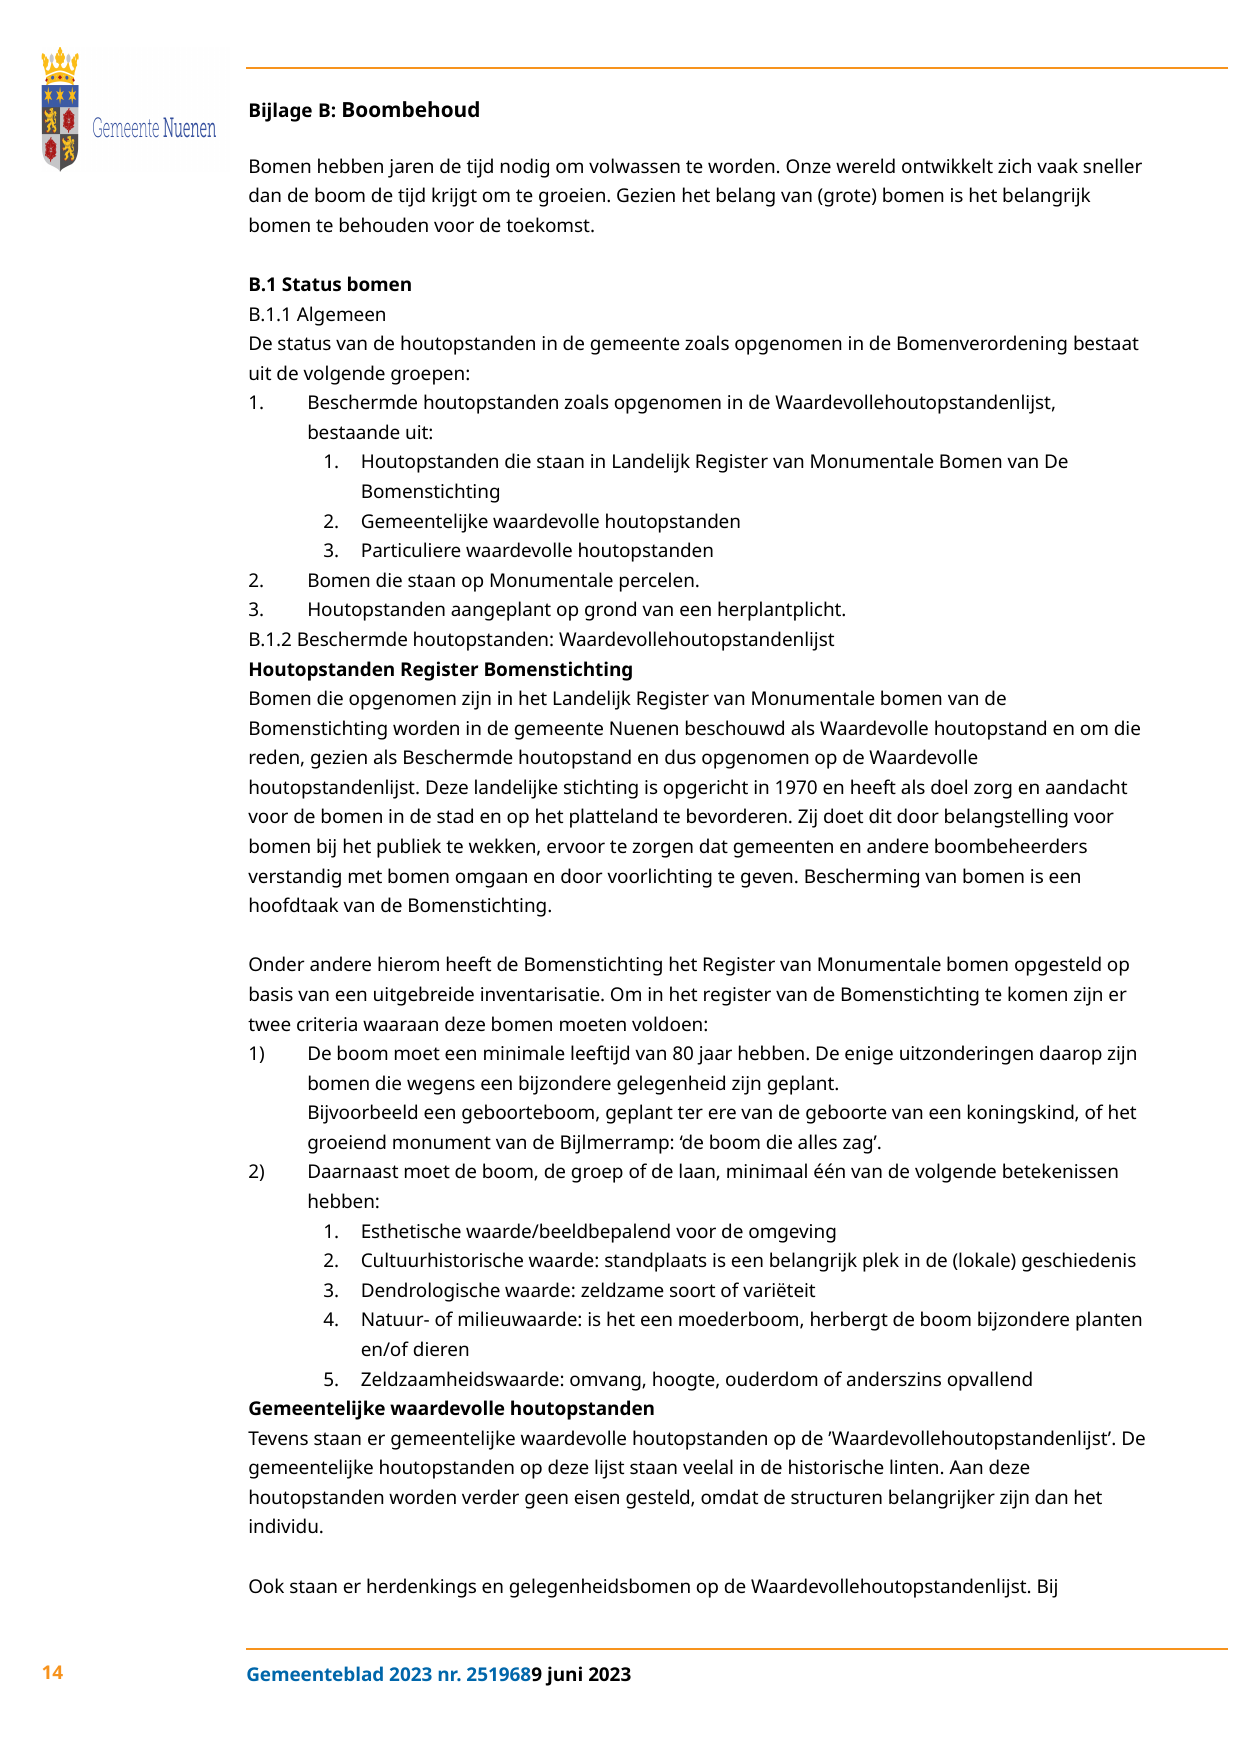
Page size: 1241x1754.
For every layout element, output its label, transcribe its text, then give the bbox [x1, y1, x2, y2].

list Gemeentelijke waardevolle houtopstanden [323, 508, 1152, 534]
text De status van de houtopstanden in de gemeente zoals opgenomen in de Bomenverordening bestaat uit de volgende groepen: [248, 330, 1152, 386]
list Particuliere waardevolle houtopstanden [323, 537, 1152, 563]
list Dendrologische waarde: zeldzame soort of variëteit [323, 1277, 1152, 1303]
list Bijvoorbeeld een geboorteboom, geplant ter ere van de geboorte van een koningskind, of het groeiend monument van de Bijlmerramp: ‘de boom die alles zag’. [248, 1099, 1152, 1155]
text Bomen die opgenomen zijn in het Landelijk Register van Monumentale bomen van de Bomenstichting worden in de gemeente Nuenen beschouwd als Waardevolle houtopstand en om die reden, gezien als Beschermde houtopstand en dus opgenomen op de Waardevolle houtopstandenlijst. Deze landelijke stichting is opgericht in 1970 en heeft als doel zorg en aandacht voor de bomen in de stad en op het platteland te bevorderen. Zij doet dit door belangstelling voor bomen bij het publiek te wekken, ervoor te zorgen dat gemeenten en andere boombeheerders verstandig met bomen omgaan en door voorlichting te geven. Bescherming van bomen is een hoofdtaak van de Bomenstichting. [248, 685, 1152, 918]
text Houtopstanden Register Bomenstichting [248, 656, 1152, 682]
list Daarnaast moet de boom, de groep of de laan, minimaal één van de volgende betekenissen hebben: [248, 1159, 1152, 1214]
text B.1.2 Beschermde houtopstanden: Waardevollehoutopstandenlijst [248, 626, 1152, 652]
picture [41, 47, 231, 172]
list Zeldzaamheidswaarde: omvang, hoogte, ouderdom of anderszins opvallend [323, 1366, 1152, 1392]
list Esthetische waarde/beeldbepalend voor de omgeving [323, 1218, 1152, 1244]
list Beschermde houtopstanden zoals opgenomen in de Waardevollehoutopstandenlijst, bestaande uit: [248, 389, 1152, 445]
list Bomen die staan op Monumentale percelen. [248, 567, 1152, 593]
text B.1.1 Algemeen [248, 301, 1152, 327]
text Ook staan er herdenkings en gelegenheidsbomen op de Waardevollehoutopstandenlijst. Bij [248, 1573, 1152, 1599]
text Gemeentelijke waardevolle houtopstanden [248, 1395, 1152, 1421]
list Cultuurhistorische waarde: standplaats is een belangrijk plek in de (lokale) geschiedenis [323, 1247, 1152, 1273]
list De boom moet een minimale leeftijd van 80 jaar hebben. De enige uitzonderingen daarop zijn bomen die wegens een bijzondere gelegenheid zijn geplant. [248, 1040, 1152, 1096]
list Houtopstanden die staan in Landelijk Register van Monumentale Bomen van De Bomenstichting [323, 449, 1152, 504]
text Tevens staan er gemeentelijke waardevolle houtopstanden op de ’Waardevollehoutopstandenlijst’. De gemeentelijke houtopstanden op deze lijst staan veelal in de historische linten. Aan deze houtopstanden worden verder geen eisen gesteld, omdat de structuren belangrijker zijn dan het individu. [248, 1425, 1152, 1539]
list Houtopstanden aangeplant op grond van een herplantplicht. [248, 597, 1152, 622]
text Onder andere hierom heeft de Bomenstichting het Register van Monumentale bomen opgesteld op basis van een uitgebreide inventarisatie. Om in het register van de Bomenstichting te komen zijn er twee criteria waaraan deze bomen moeten voldoen: [248, 952, 1152, 1037]
text B.1 Status bomen [248, 271, 1152, 297]
list Natuur- of milieuwaarde: is het een moederboom, herbergt de boom bijzondere planten en/of dieren [323, 1307, 1152, 1362]
text Bomen hebben jaren de tijd nodig om volwassen te worden. Onze wereld ontwikkelt zich vaak sneller dan de boom de tijd krijgt om te groeien. Gezien het belang van (grote) bomen is het belangrijk bomen te behouden voor de toekomst. [248, 153, 1152, 238]
text Bijlage B: Boombehoud [248, 95, 1152, 123]
